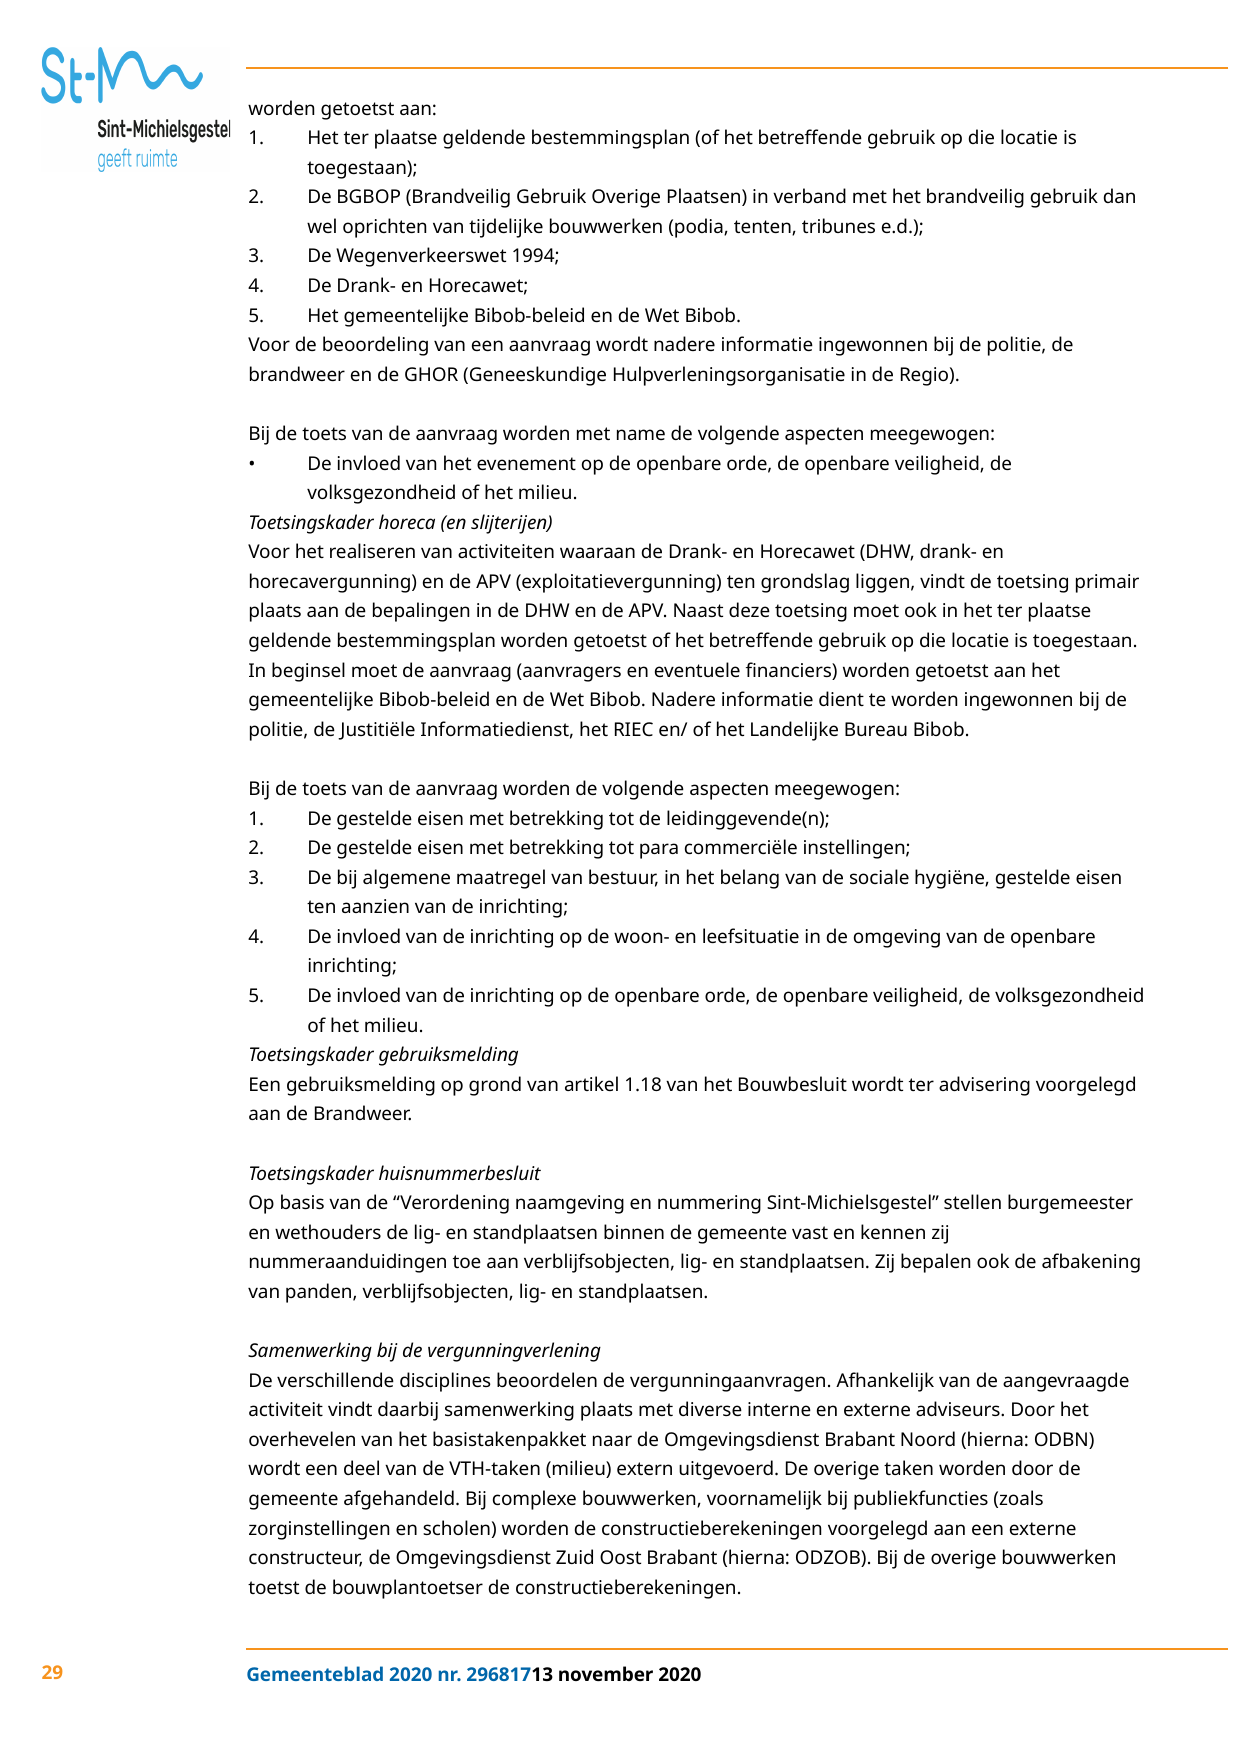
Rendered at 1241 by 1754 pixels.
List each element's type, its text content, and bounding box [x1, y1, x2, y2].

list Het ter plaatse geldende bestemmingsplan (of het betreffende gebruik op die locatie is toegestaan); [248, 124, 1152, 180]
text Een gebruiksmelding op grond van artikel 1.18 van het Bouwbesluit wordt ter advisering voorgelegd aan de Brandweer. [248, 1071, 1152, 1126]
list De invloed van de inrichting op de woon- en leefsituatie in de omgeving van de openbare inrichting; [248, 923, 1152, 978]
list De BGBOP (Brandveilig Gebruik Overige Plaatsen) in verband met het brandveilig gebruik dan wel oprichten van tijdelijke bouwwerken (podia, tenten, tribunes e.d.); [248, 183, 1152, 239]
text Bij de toets van de aanvraag worden de volgende aspecten meegewogen: [248, 775, 1152, 801]
list De invloed van het evenement op de openbare orde, de openbare veiligheid, de volksgezondheid of het milieu. [248, 450, 1152, 505]
text Bij de toets van de aanvraag worden met name de volgende aspecten meegewogen: [248, 420, 1152, 446]
list De bij algemene maatregel van bestuur, in het belang van de sociale hygiëne, gestelde eisen ten aanzien van de inrichting; [248, 864, 1152, 919]
list De gestelde eisen met betrekking tot para commerciële instellingen; [248, 834, 1152, 860]
text Toetsingskader horeca (en slijterijen) [248, 509, 1152, 535]
list Het gemeentelijke Bibob-beleid en de Wet Bibob. [248, 302, 1152, 328]
text Voor de beoordeling van een aanvraag wordt nadere informatie ingewonnen bij de politie, de brandweer en de GHOR (Geneeskundige Hulpverleningsorganisatie in de Regio). [248, 331, 1152, 387]
list De invloed van de inrichting op de openbare orde, de openbare veiligheid, de volksgezondheid of het milieu. [248, 982, 1152, 1038]
text De verschillende disciplines beoordelen de vergunningaanvragen. Afhankelijk van de aangevraagde activiteit vindt daarbij samenwerking plaats met diverse interne en externe adviseurs. Door het overhevelen van het basistakenpakket naar de Omgevingsdienst Brabant Noord (hierna: ODBN) wordt een deel van de VTH-taken (milieu) extern uitgevoerd. De overige taken worden door de gemeente afgehandeld. Bij complexe bouwwerken, voornamelijk bij publiekfuncties (zoals zorginstellingen en scholen) worden de constructieberekeningen voorgelegd aan een externe constructeur, de Omgevingsdienst Zuid Oost Brabant (hierna: ODZOB). Bij de overige bouwwerken toetst de bouwplantoetser de constructieberekeningen. [248, 1367, 1152, 1600]
text Toetsingskader huisnummerbesluit [248, 1160, 1152, 1186]
picture [41, 47, 231, 172]
text Op basis van de “Verordening naamgeving en nummering Sint-Michielsgestel” stellen burgemeester en wethouders de lig- en standplaatsen binnen de gemeente vast en kennen zij nummeraanduidingen toe aan verblijfsobjecten, lig- en standplaatsen. Zij bepalen ook de afbakening van panden, verblijfsobjecten, lig- en standplaatsen. [248, 1189, 1152, 1304]
text Voor het realiseren van activiteiten waaraan de Drank- en Horecawet (DHW, drank- en horecavergunning) en de APV (exploitatievergunning) ten grondslag liggen, vindt de toetsing primair plaats aan de bepalingen in de DHW en de APV. Naast deze toetsing moet ook in het ter plaatse geldende bestemmingsplan worden getoetst of het betreffende gebruik op die locatie is toegestaan. In beginsel moet de aanvraag (aanvragers en eventuele financiers) worden getoetst aan het gemeentelijke Bibob-beleid en de Wet Bibob. Nadere informatie dient te worden ingewonnen bij de politie, de Justitiële Informatiedienst, het RIEC en/ of het Landelijke Bureau Bibob. [248, 538, 1152, 742]
list De Wegenverkeerswet 1994; [248, 243, 1152, 268]
text Toetsingskader gebruiksmelding [248, 1041, 1152, 1067]
text Samenwerking bij de vergunningverlening [248, 1337, 1152, 1363]
list De Drank- en Horecawet; [248, 272, 1152, 298]
text worden getoetst aan: [248, 95, 1152, 121]
list De gestelde eisen met betrekking tot de leidinggevende(n); [248, 805, 1152, 831]
